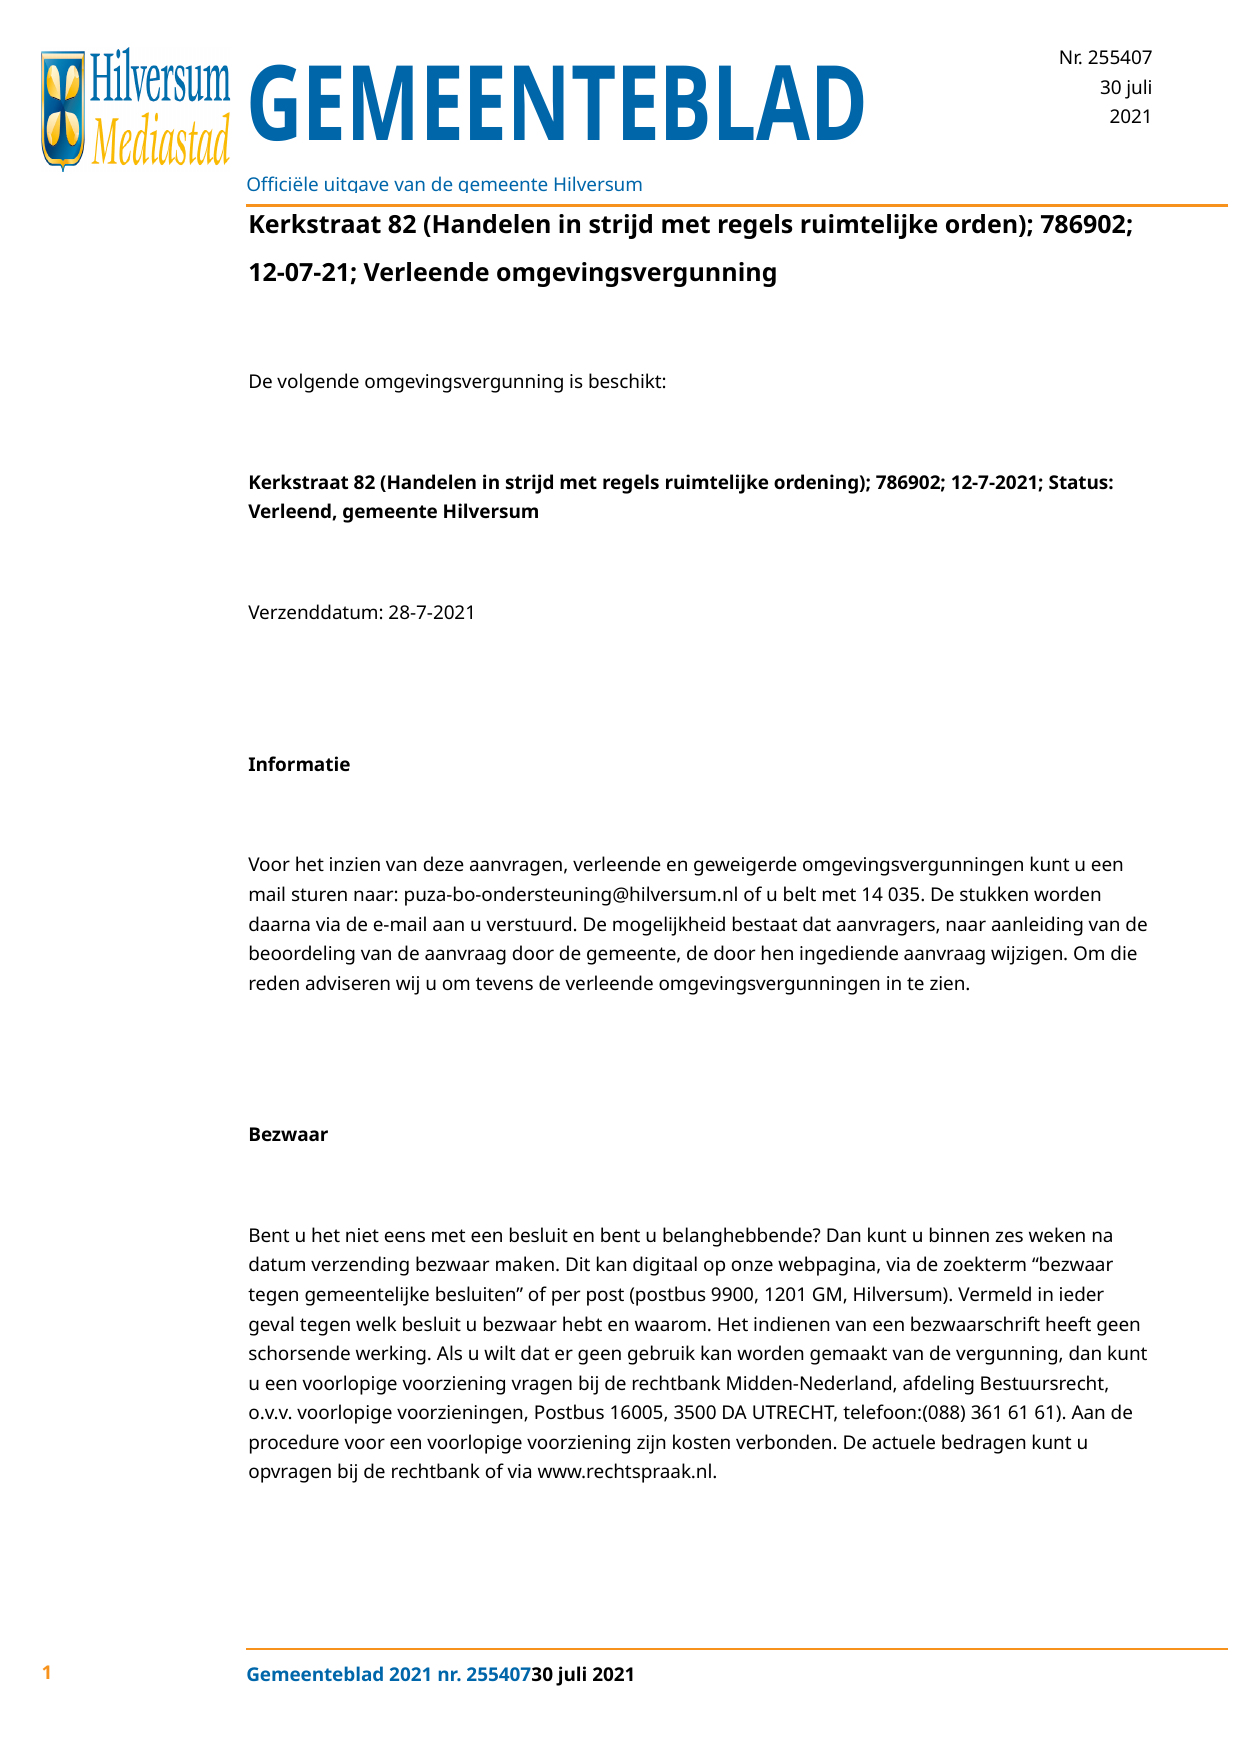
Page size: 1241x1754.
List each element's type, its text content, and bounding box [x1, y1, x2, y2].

text Verzenddatum: 28-7-2021 [248, 599, 1152, 625]
text Bent u het niet eens met een besluit en bent u belanghebbende? Dan kunt u binnen zes weken na datum verzending bezwaar maken. Dit kan digitaal op onze webpagina, via de zoekterm “bezwaar tegen gemeentelijke besluiten” of per post (postbus 9900, 1201 GM, Hilversum). Vermeld in ieder geval tegen welk besluit u bezwaar hebt en waarom. Het indienen van een bezwaarschrift heeft geen schorsende werking. Als u wilt dat er geen gebruik kan worden gemaakt van de vergunning, dan kunt u een voorlopige voorziening vragen bij de rechtbank Midden-Nederland, afdeling Bestuursrecht, o.v.v. voorlopige voorzieningen, Postbus 16005, 3500 DA UTRECHT, telefoon:(088) 361 61 61). Aan de procedure voor een voorlopige voorziening zijn kosten verbonden. De actuele bedragen kunt u opvragen bij de rechtbank of via www.rechtspraak.nl. [248, 1222, 1152, 1484]
text Bezwaar [248, 1121, 1152, 1147]
text Kerkstraat 82 (Handelen in strijd met regels ruimtelijke orden); 786902; 12-07-21; Verleende omgevingsvergunning [248, 207, 1152, 288]
text De volgende omgevingsvergunning is beschikt: [248, 368, 1152, 394]
text Kerkstraat 82 (Handelen in strijd met regels ruimtelijke ordening); 786902; 12-7-2021; Status: Verleend, gemeente Hilversum [248, 469, 1152, 524]
text Voor het inzien van deze aanvragen, verleende en geweigerde omgevingsvergunningen kunt u een mail sturen naar: puza-bo-ondersteuning@hilversum.nl of u belt met 14 035. De stukken worden daarna via de e-mail aan u verstuurd. De mogelijkheid bestaat dat aanvragers, naar aanleiding van de beoordeling van de aanvraag door de gemeente, de door hen ingediende aanvraag wijzigen. Om die reden adviseren wij u om tevens de verleende omgevingsvergunningen in te zien. [248, 852, 1152, 996]
text Informatie [248, 751, 1152, 777]
picture [41, 47, 231, 172]
